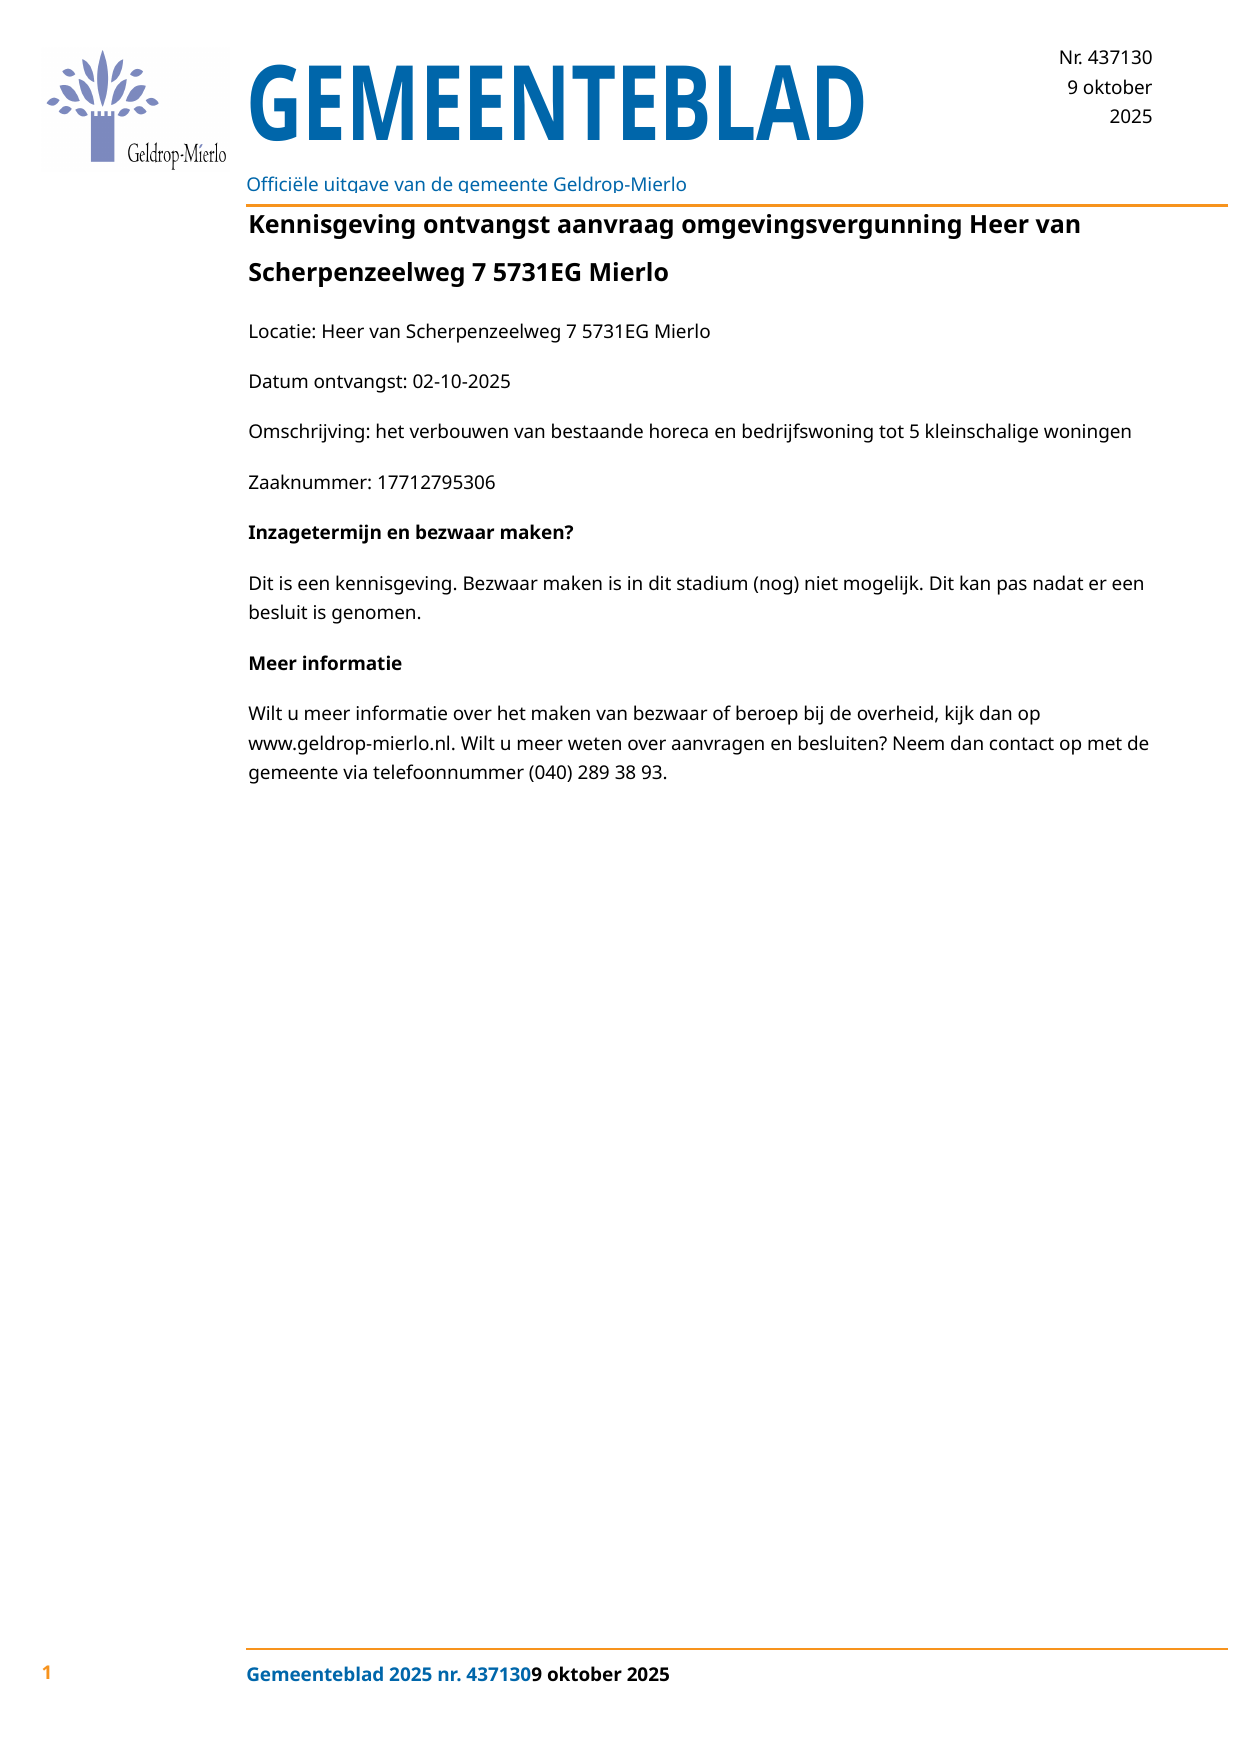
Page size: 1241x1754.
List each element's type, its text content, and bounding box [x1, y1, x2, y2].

text Locatie: Heer van Scherpenzeelweg 7 5731EG Mierlo [248, 318, 1152, 344]
text Wilt u meer informatie over het maken van bezwaar of beroep bij de overheid, kijk dan op www.geldrop-mierlo.nl. Wilt u meer weten over aanvragen en besluiten? Neem dan contact op met de gemeente via telefoonnummer (040) 289 38 93. [248, 700, 1152, 785]
text Zaaknummer: 17712795306 [248, 469, 1152, 495]
text Datum ontvangst: 02-10-2025 [248, 368, 1152, 394]
text Inzagetermijn en bezwaar maken? [248, 519, 1152, 545]
picture [41, 47, 231, 172]
text Kennisgeving ontvangst aanvraag omgevingsvergunning Heer van Scherpenzeelweg 7 5731EG Mierlo [248, 207, 1152, 288]
text Dit is een kennisgeving. Bezwaar maken is in dit stadium (nog) niet mogelijk. Dit kan pas nadat er een besluit is genomen. [248, 570, 1152, 625]
text Meer informatie [248, 650, 1152, 676]
text Omschrijving: het verbouwen van bestaande horeca en bedrijfswoning tot 5 kleinschalige woningen [248, 419, 1152, 444]
